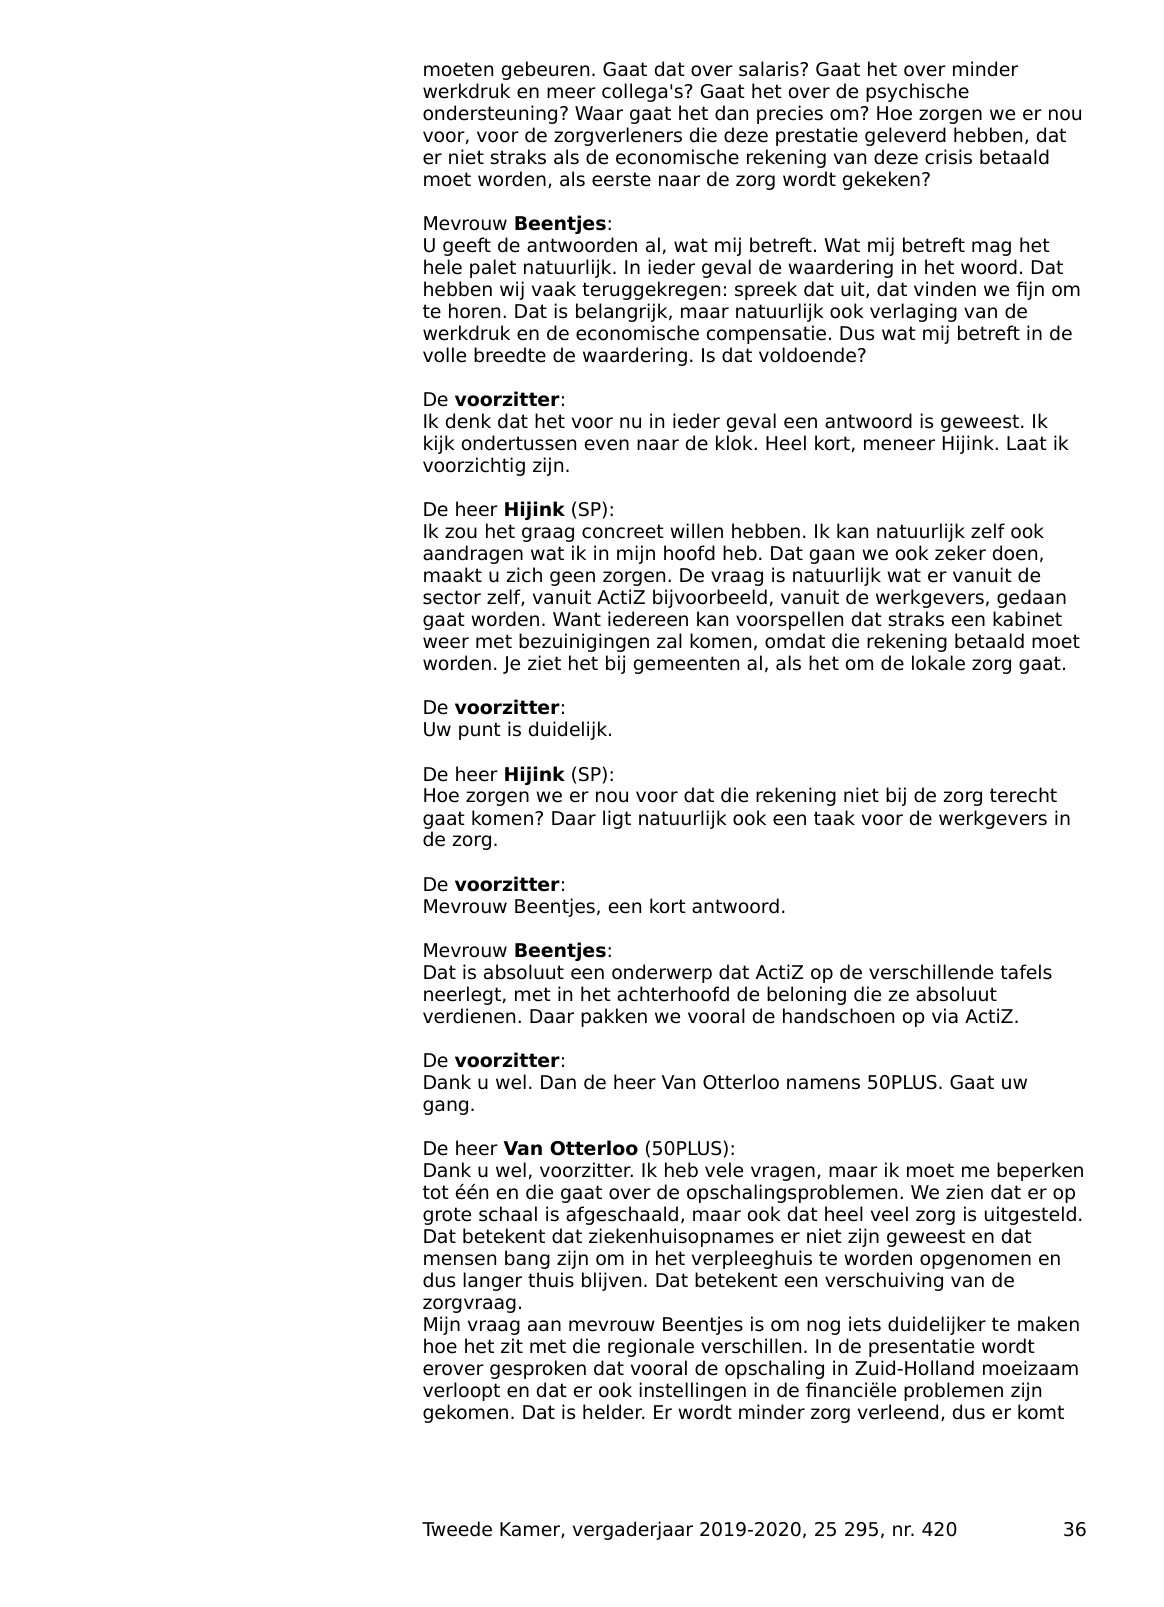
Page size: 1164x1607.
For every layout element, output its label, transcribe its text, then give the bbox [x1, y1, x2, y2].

text De voorzitter: [422, 697, 1087, 719]
text Dat is absoluut een onderwerp dat ActiZ op de verschillende tafels neerlegt, met in het achterhoofd de beloning die ze absoluut verdienen. Daar pakken we vooral de handschoen op via ActiZ. [422, 962, 1087, 1028]
text Mevrouw Beentjes: [422, 940, 1087, 962]
text Dank u wel. Dan de heer Van Otterloo namens 50PLUS. Gaat uw gang. [422, 1072, 1087, 1116]
text moeten gebeuren. Gaat dat over salaris? Gaat het over minder werkdruk en meer collega's? Gaat het over de psychische ondersteuning? Waar gaat het dan precies om? Hoe zorgen we er nou voor, voor de zorgverleners die deze prestatie geleverd hebben, dat er niet straks als de economische rekening van deze crisis betaald moet worden, als eerste naar de zorg wordt gekeken? [422, 59, 1087, 191]
text De voorzitter: [422, 1050, 1087, 1072]
text De heer Hijink (SP): [422, 499, 1087, 521]
text De voorzitter: [422, 389, 1087, 411]
text De heer Hijink (SP): [422, 763, 1087, 785]
text Mevrouw Beentjes, een kort antwoord. [422, 896, 1087, 917]
text Ik zou het graag concreet willen hebben. Ik kan natuurlijk zelf ook aandragen wat ik in mijn hoofd heb. Dat gaan we ook zeker doen, maakt u zich geen zorgen. De vraag is natuurlijk wat er vanuit de sector zelf, vanuit ActiZ bijvoorbeeld, vanuit de werkgevers, gedaan gaat worden. Want iedereen kan voorspellen dat straks een kabinet weer met bezuinigingen zal komen, omdat die rekening betaald moet worden. Je ziet het bij gemeenten al, als het om de lokale zorg gaat. [422, 521, 1087, 675]
text De voorzitter: [422, 873, 1087, 896]
text De heer Van Otterloo (50PLUS): [422, 1138, 1087, 1160]
text U geeft de antwoorden al, wat mij betreft. Wat mij betreft mag het hele palet natuurlijk. In ieder geval de waardering in het woord. Dat hebben wij vaak teruggekregen: spreek dat uit, dat vinden we fijn om te horen. Dat is belangrijk, maar natuurlijk ook verlaging van de werkdruk en de economische compensatie. Dus wat mij betreft in de volle breedte de waardering. Is dat voldoende? [422, 235, 1087, 367]
text Hoe zorgen we er nou voor dat die rekening niet bij de zorg terecht gaat komen? Daar ligt natuurlijk ook een taak voor de werkgevers in de zorg. [422, 785, 1087, 851]
text Dank u wel, voorzitter. Ik heb vele vragen, maar ik moet me beperken tot één en die gaat over de opschalingsproblemen. We zien dat er op grote schaal is afgeschaald, maar ook dat heel veel zorg is uitgesteld. Dat betekent dat ziekenhuisopnames er niet zijn geweest en dat mensen bang zijn om in het verpleeghuis te worden opgenomen en dus langer thuis blijven. Dat betekent een verschuiving van de zorgvraag. [422, 1160, 1087, 1314]
text Uw punt is duidelijk. [422, 719, 1087, 741]
text Mevrouw Beentjes: [422, 213, 1087, 235]
text Mijn vraag aan mevrouw Beentjes is om nog iets duidelijker te maken hoe het zit met die regionale verschillen. In de presentatie wordt erover gesproken dat vooral de opschaling in Zuid-Holland moeizaam verloopt en dat er ook instellingen in de financiële problemen zijn gekomen. Dat is helder. Er wordt minder zorg verleend, dus er komt [422, 1314, 1087, 1424]
text Ik denk dat het voor nu in ieder geval een antwoord is geweest. Ik kijk ondertussen even naar de klok. Heel kort, meneer Hijink. Laat ik voorzichtig zijn. [422, 411, 1087, 477]
